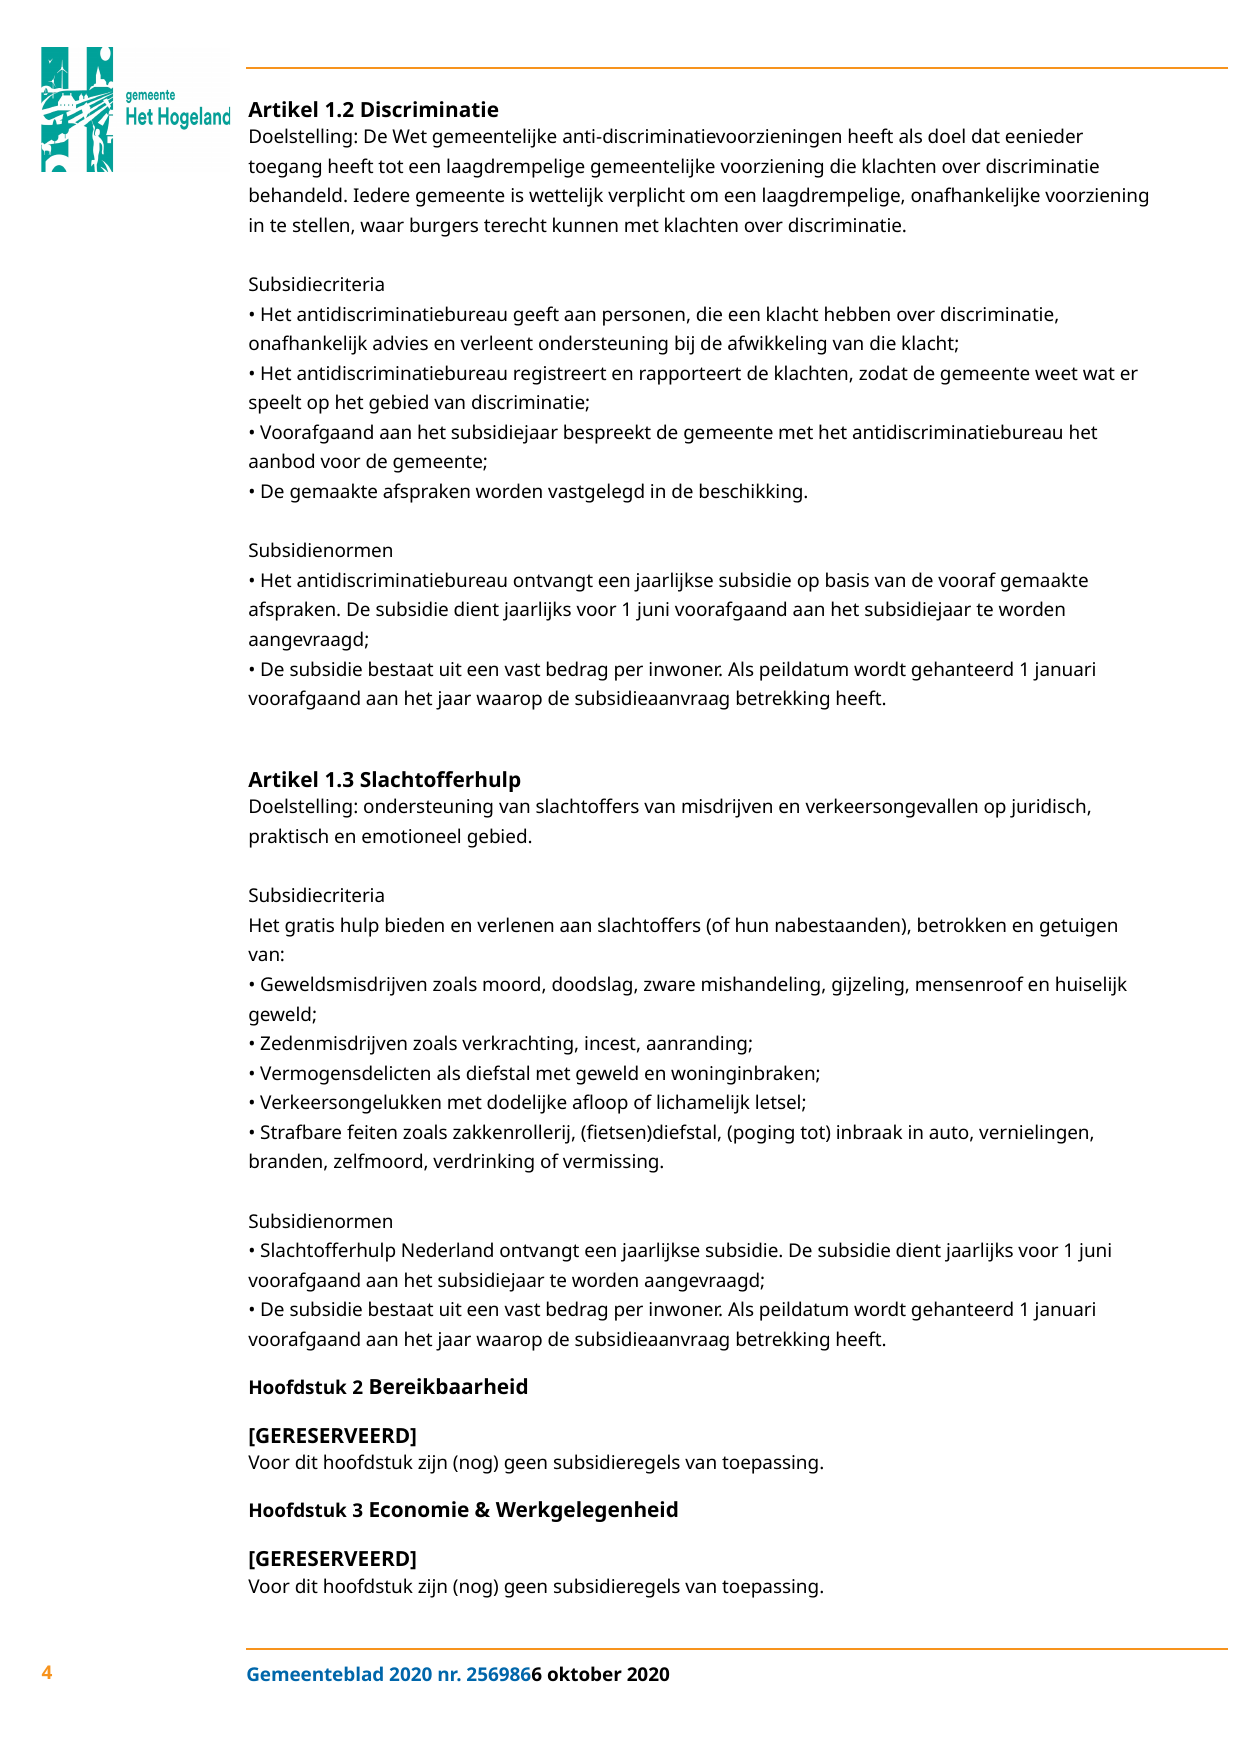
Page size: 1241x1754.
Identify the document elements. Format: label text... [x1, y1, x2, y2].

text Doelstelling: ondersteuning van slachtoffers van misdrijven en verkeersongevallen op juridisch, praktisch en emotioneel gebied. [248, 794, 1152, 849]
text • Het antidiscriminatiebureau registreert en rapporteert de klachten, zodat de gemeente weet wat er speelt op het gebied van discriminatie; [248, 360, 1152, 415]
text • Verkeersongelukken met dodelijke afloop of lichamelijk letsel; [248, 1089, 1152, 1115]
text [GERESERVEERD] [248, 1421, 1152, 1449]
text • Vermogensdelicten als diefstal met geweld en woninginbraken; [248, 1060, 1152, 1086]
text Voor dit hoofdstuk zijn (nog) geen subsidieregels van toepassing. [248, 1449, 1152, 1475]
text Artikel 1.2 Discriminatie [248, 95, 1152, 123]
text Subsidiecriteria [248, 882, 1152, 908]
text [GERESERVEERD] [248, 1544, 1152, 1573]
text • Voorafgaand aan het subsidiejaar bespreekt de gemeente met het antidiscriminatiebureau het aanbod voor de gemeente; [248, 419, 1152, 474]
text Het gratis hulp bieden en verlenen aan slachtoffers (of hun nabestaanden), betrokken en getuigen van: [248, 912, 1152, 967]
text Subsidiecriteria [248, 271, 1152, 297]
text Hoofdstuk 3 Economie & Werkgelegenheid [248, 1495, 1152, 1524]
text Subsidienormen [248, 1208, 1152, 1234]
text • Het antidiscriminatiebureau ontvangt een jaarlijkse subsidie op basis van de vooraf gemaakte afspraken. De subsidie dient jaarlijks voor 1 juni voorafgaand aan het subsidiejaar te worden aangevraagd; [248, 567, 1152, 652]
text Subsidienormen [248, 537, 1152, 563]
text • Geweldsmisdrijven zoals moord, doodslag, zware mishandeling, gijzeling, mensenroof en huiselijk geweld; [248, 971, 1152, 1027]
text Hoofdstuk 2 Bereikbaarheid [248, 1372, 1152, 1400]
text Artikel 1.3 Slachtofferhulp [248, 765, 1152, 794]
text • Strafbare feiten zoals zakkenrollerij, (fietsen)diefstal, (poging tot) inbraak in auto, vernielingen, branden, zelfmoord, verdrinking of vermissing. [248, 1119, 1152, 1174]
text Doelstelling: De Wet gemeentelijke anti-discriminatievoorzieningen heeft als doel dat eenieder toegang heeft tot een laagdrempelige gemeentelijke voorziening die klachten over discriminatie behandeld. Iedere gemeente is wettelijk verplicht om een laagdrempelige, onafhankelijke voorziening in te stellen, waar burgers terecht kunnen met klachten over discriminatie. [248, 123, 1152, 238]
text • De subsidie bestaat uit een vast bedrag per inwoner. Als peildatum wordt gehanteerd 1 januari voorafgaand aan het jaar waarop de subsidieaanvraag betrekking heeft. [248, 656, 1152, 711]
text • Zedenmisdrijven zoals verkrachting, incest, aanranding; [248, 1030, 1152, 1056]
text Voor dit hoofdstuk zijn (nog) geen subsidieregels van toepassing. [248, 1573, 1152, 1599]
text • De gemaakte afspraken worden vastgelegd in de beschikking. [248, 478, 1152, 504]
text • De subsidie bestaat uit een vast bedrag per inwoner. Als peildatum wordt gehanteerd 1 januari voorafgaand aan het jaar waarop de subsidieaanvraag betrekking heeft. [248, 1297, 1152, 1352]
text • Slachtofferhulp Nederland ontvangt een jaarlijkse subsidie. De subsidie dient jaarlijks voor 1 juni voorafgaand aan het subsidiejaar te worden aangevraagd; [248, 1237, 1152, 1293]
picture [41, 47, 231, 172]
text • Het antidiscriminatiebureau geeft aan personen, die een klacht hebben over discriminatie, onafhankelijk advies en verleent ondersteuning bij de afwikkeling van die klacht; [248, 301, 1152, 356]
